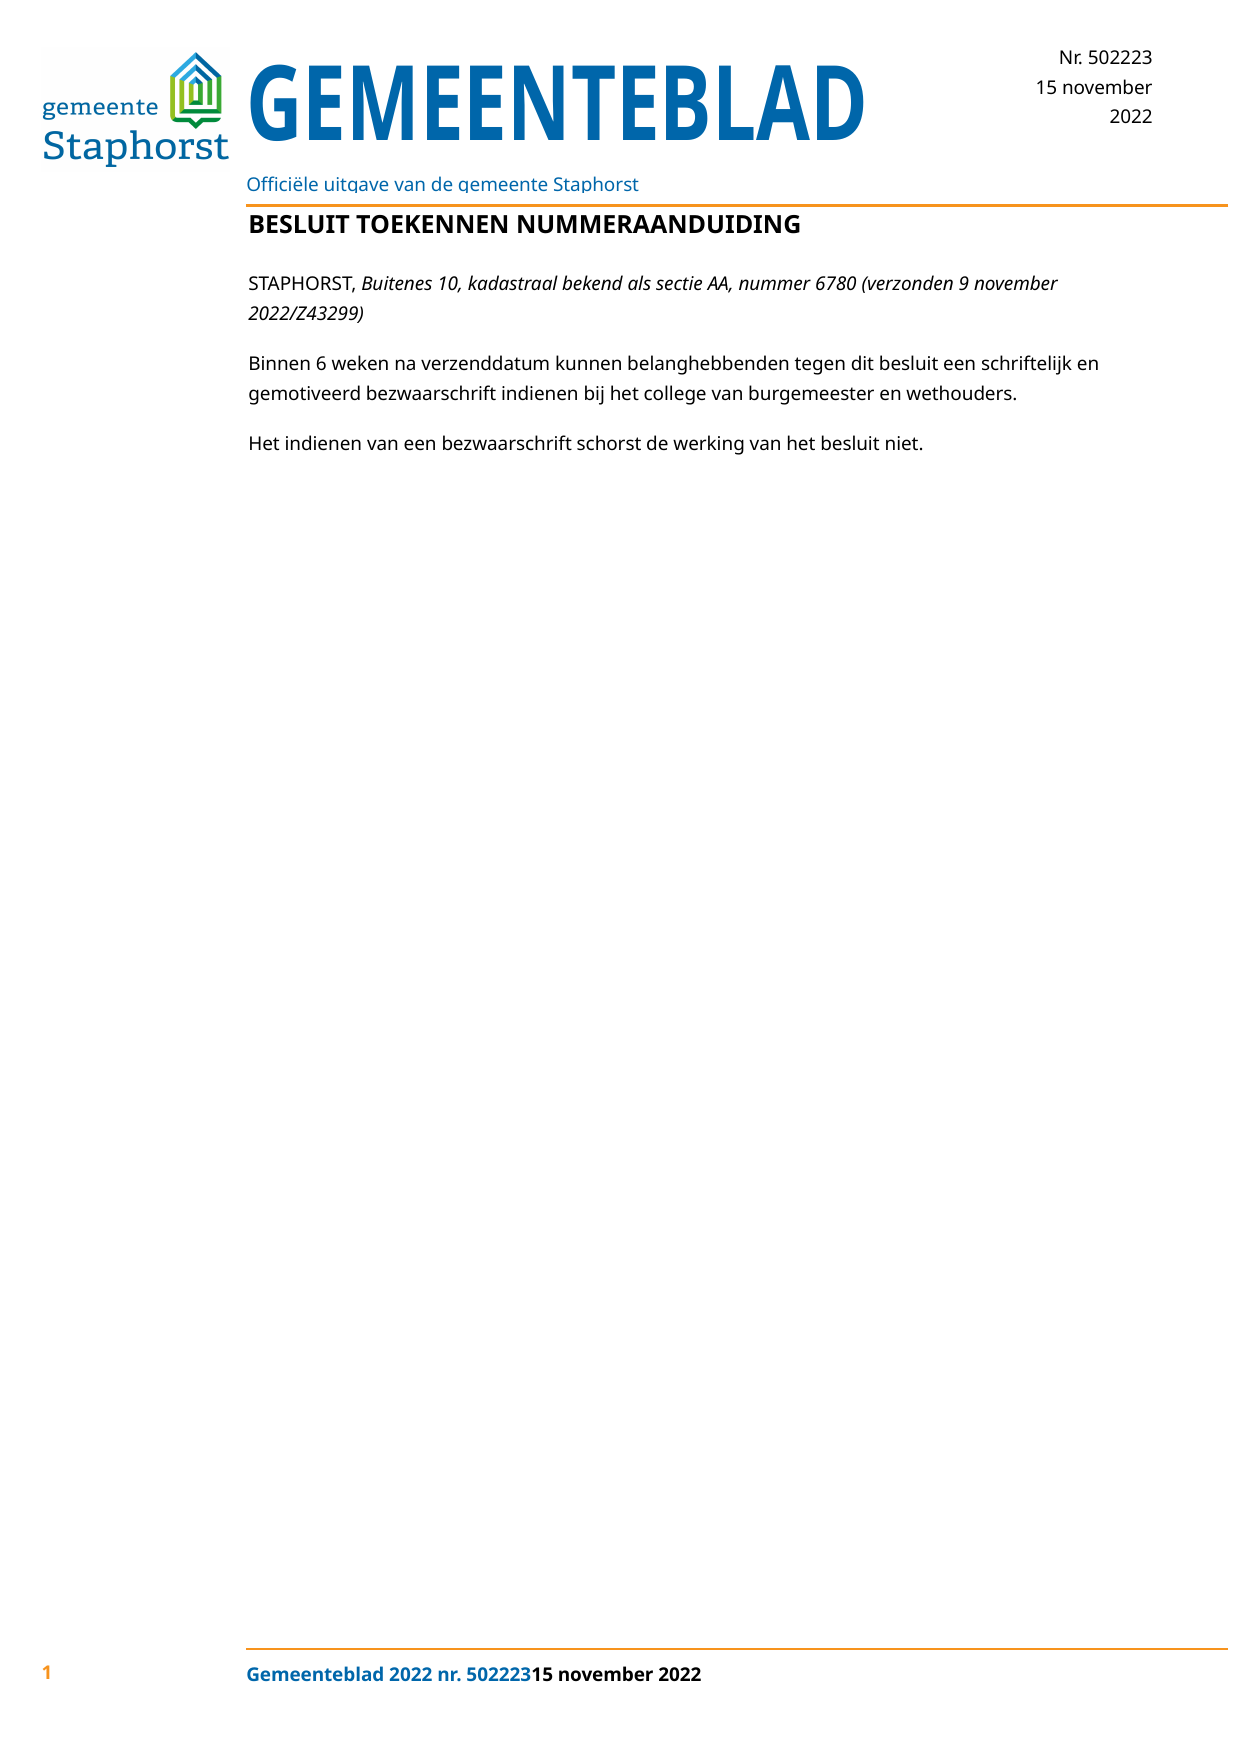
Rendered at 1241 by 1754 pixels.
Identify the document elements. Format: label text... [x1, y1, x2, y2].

text Het indienen van een bezwaarschrift schorst de werking van het besluit niet. [248, 430, 1152, 456]
text Binnen 6 weken na verzenddatum kunnen belanghebbenden tegen dit besluit een schriftelijk en gemotiveerd bezwaarschrift indienen bij het college van burgemeester en wethouders. [248, 350, 1152, 406]
text STAPHORST, Buitenes 10, kadastraal bekend als sectie AA, nummer 6780 (verzonden 9 november 2022/Z43299) [248, 270, 1152, 326]
text BESLUIT TOEKENNEN NUMMERAANDUIDING [248, 207, 1152, 241]
picture [41, 47, 231, 172]
